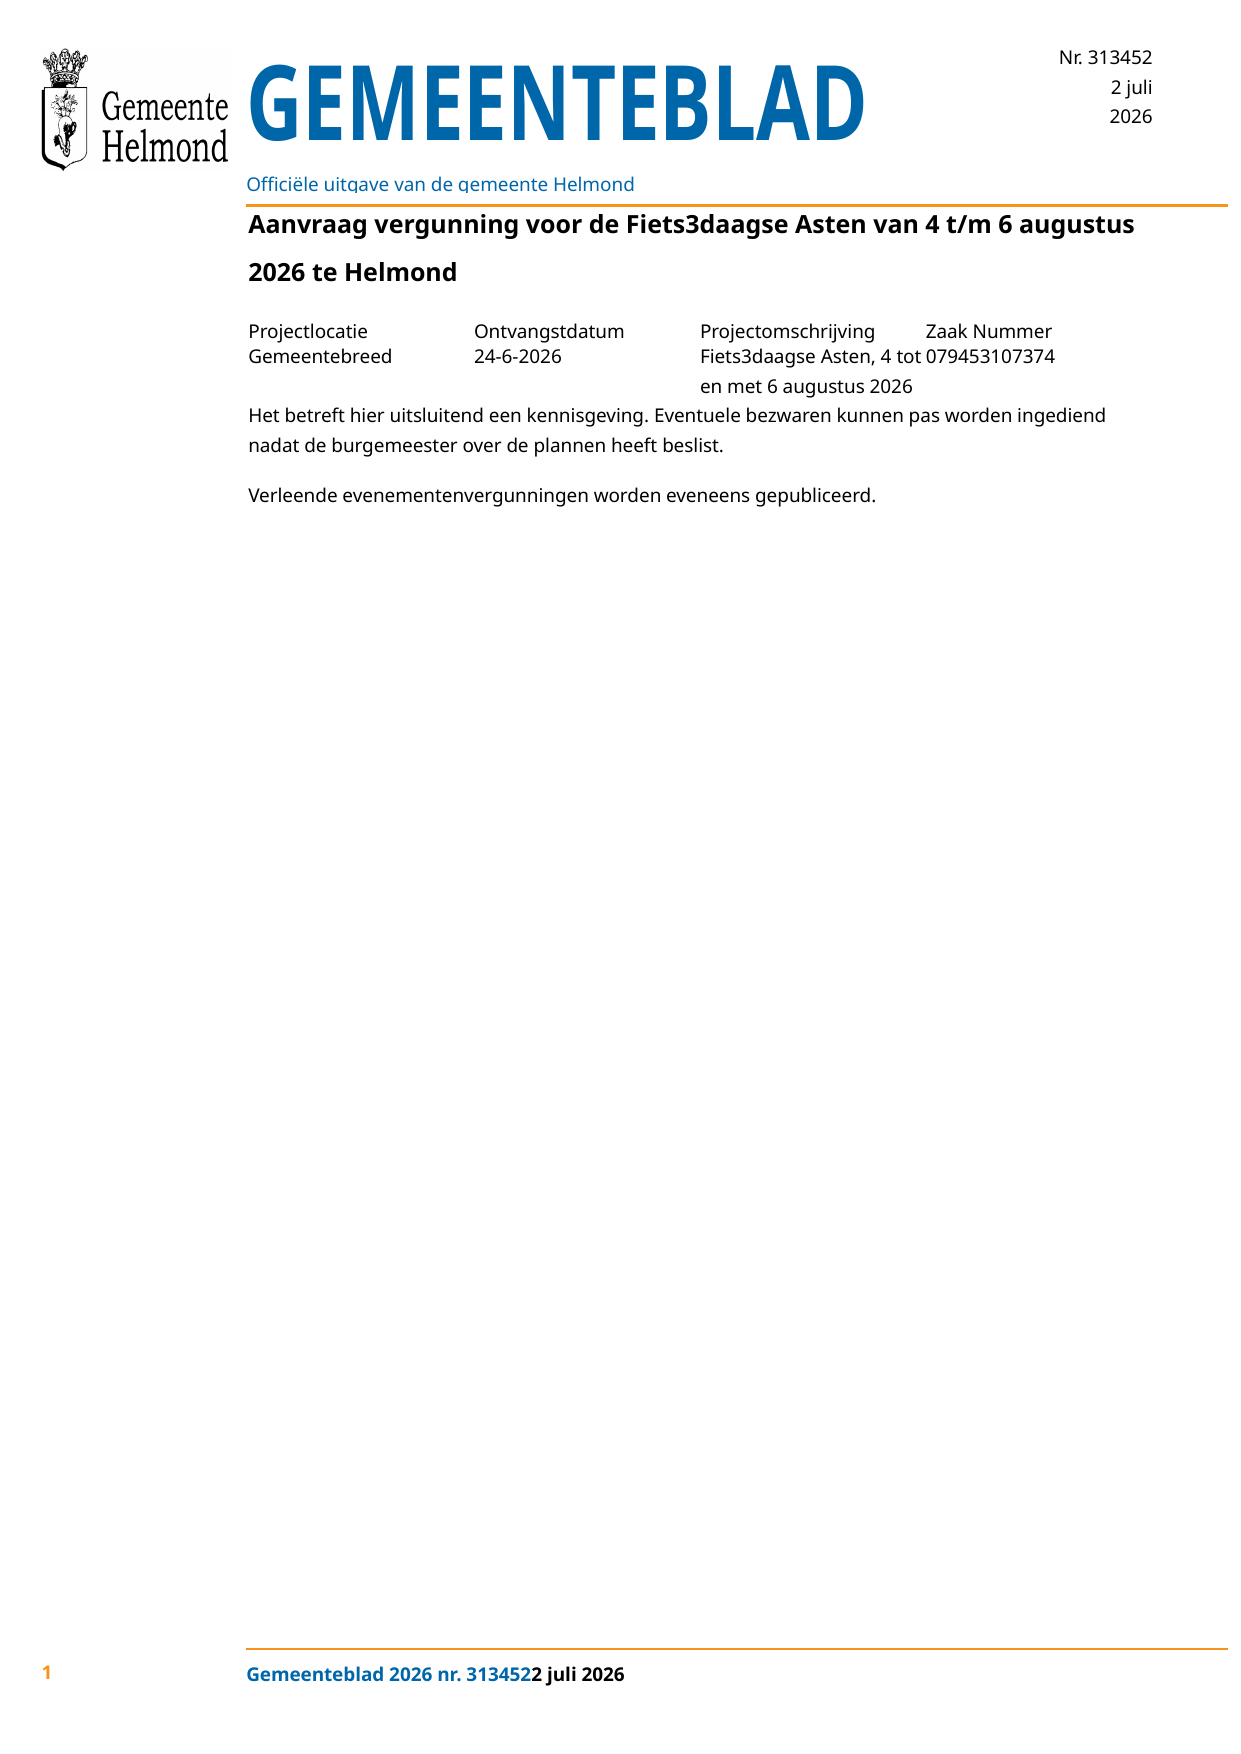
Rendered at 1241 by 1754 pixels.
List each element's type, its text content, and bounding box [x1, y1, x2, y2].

table_cell 079453107374 [926, 344, 1152, 399]
picture [41, 47, 231, 172]
table_cell Gemeentebreed [248, 344, 474, 399]
table_cell Fiets3daagse Asten, 4 tot en met 6 augustus 2026 [700, 344, 926, 399]
table_cell 24-6-2026 [474, 344, 700, 399]
text Verleende evenementenvergunningen worden eveneens gepubliceerd. [248, 482, 1152, 508]
table_header Ontvangstdatum [474, 318, 700, 344]
text Het betreft hier uitsluitend een kennisgeving. Eventuele bezwaren kunnen pas worden ingediend nadat de burgemeester over de plannen heeft beslist. [248, 402, 1152, 458]
text Aanvraag vergunning voor de Fiets3daagse Asten van 4 t/m 6 augustus 2026 te Helmond [248, 207, 1152, 288]
table_header Zaak Nummer [926, 318, 1152, 344]
table_header Projectlocatie [248, 318, 474, 344]
table_header Projectomschrijving [700, 318, 926, 344]
